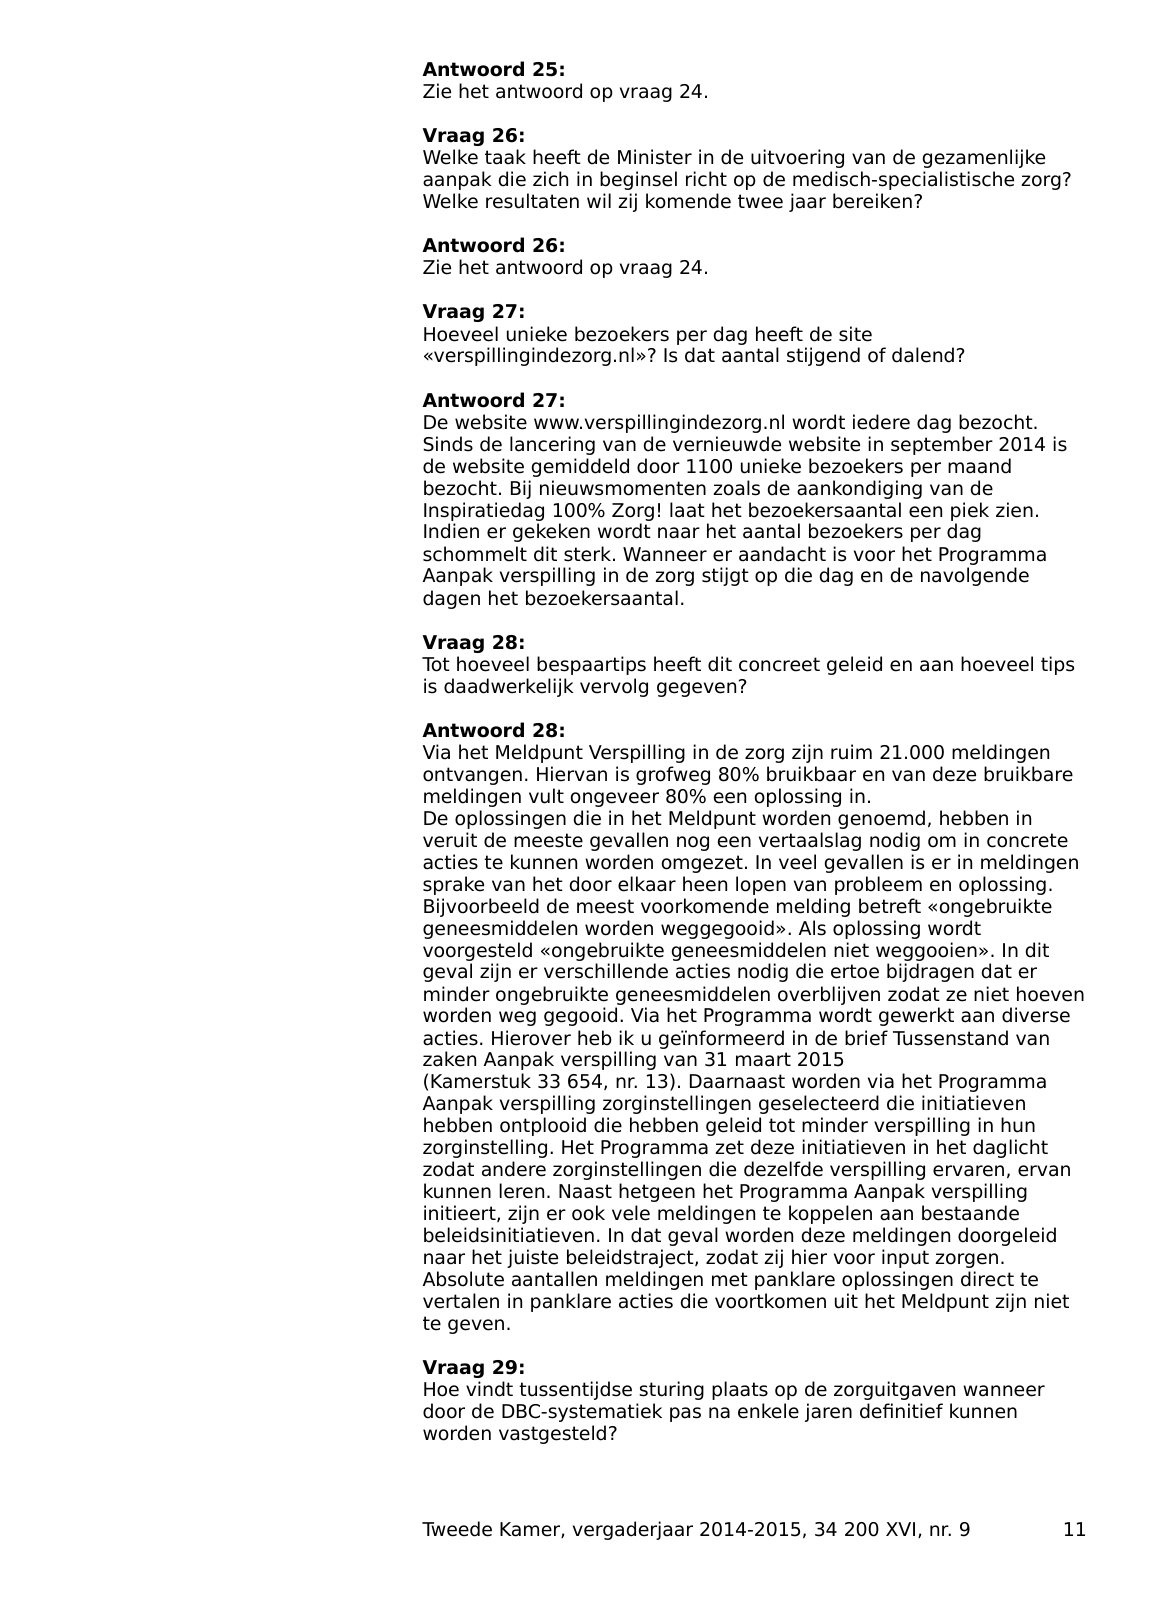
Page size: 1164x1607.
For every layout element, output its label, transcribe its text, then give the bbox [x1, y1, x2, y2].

text Vraag 26: [422, 125, 1087, 147]
text Vraag 27: [422, 301, 1087, 323]
text Tot hoeveel bespaartips heeft dit concreet geleid en aan hoeveel tips is daadwerkelijk vervolg gegeven? [422, 653, 1087, 697]
text De oplossingen die in het Meldpunt worden genoemd, hebben in veruit de meeste gevallen nog een vertaalslag nodig om in concrete acties te kunnen worden omgezet. In veel gevallen is er in meldingen sprake van het door elkaar heen lopen van probleem en oplossing. Bijvoorbeeld de meest voorkomende melding betreft «ongebruikte geneesmiddelen worden weggegooid». Als oplossing wordt voorgesteld «ongebruikte geneesmiddelen niet weggooien». In dit geval zijn er verschillende acties nodig die ertoe bijdragen dat er minder ongebruikte geneesmiddelen overblijven zodat ze niet hoeven worden weg gegooid. Via het Programma wordt gewerkt aan diverse acties. Hierover heb ik u geïnformeerd in de brief Tussenstand van zaken Aanpak verspilling van 31 maart 2015 [422, 808, 1087, 1071]
text Hoeveel unieke bezoekers per dag heeft de site «verspillingindezorg.nl»? Is dat aantal stijgend of dalend? [422, 323, 1087, 367]
text Hoe vindt tussentijdse sturing plaats op de zorguitgaven wanneer door de DBC-systematiek pas na enkele jaren definitief kunnen worden vastgesteld? [422, 1379, 1087, 1445]
text Antwoord 28: [422, 720, 1087, 742]
text Antwoord 25: [422, 59, 1087, 81]
text Zie het antwoord op vraag 24. [422, 81, 1087, 103]
text Zie het antwoord op vraag 24. [422, 257, 1087, 279]
text Via het Meldpunt Verspilling in de zorg zijn ruim 21.000 meldingen ontvangen. Hiervan is grofweg 80% bruikbaar en van deze bruikbare meldingen vult ongeveer 80% een oplossing in. [422, 742, 1087, 808]
text Vraag 29: [422, 1357, 1087, 1379]
text (Kamerstuk 33 654, nr. 13). Daarnaast worden via het Programma Aanpak verspilling zorginstellingen geselecteerd die initiatieven hebben ontplooid die hebben geleid tot minder verspilling in hun zorginstelling. Het Programma zet deze initiatieven in het daglicht zodat andere zorginstellingen die dezelfde verspilling ervaren, ervan kunnen leren. Naast hetgeen het Programma Aanpak verspilling initieert, zijn er ook vele meldingen te koppelen aan bestaande beleidsinitiatieven. In dat geval worden deze meldingen doorgeleid naar het juiste beleidstraject, zodat zij hier voor input zorgen. Absolute aantallen meldingen met panklare oplossingen direct te vertalen in panklare acties die voortkomen uit het Meldpunt zijn niet te geven. [422, 1071, 1087, 1335]
text Vraag 28: [422, 632, 1087, 653]
text Antwoord 26: [422, 235, 1087, 257]
text De website www.verspillingindezorg.nl wordt iedere dag bezocht. Sinds de lancering van de vernieuwde website in september 2014 is de website gemiddeld door 1100 unieke bezoekers per maand bezocht. Bij nieuwsmomenten zoals de aankondiging van de Inspiratiedag 100% Zorg! laat het bezoekersaantal een piek zien. Indien er gekeken wordt naar het aantal bezoekers per dag schommelt dit sterk. Wanneer er aandacht is voor het Programma Aanpak verspilling in de zorg stijgt op die dag en de navolgende dagen het bezoekersaantal. [422, 412, 1087, 609]
text Antwoord 27: [422, 389, 1087, 412]
text Welke taak heeft de Minister in de uitvoering van de gezamenlijke aanpak die zich in beginsel richt op de medisch-specialistische zorg? Welke resultaten wil zij komende twee jaar bereiken? [422, 147, 1087, 213]
